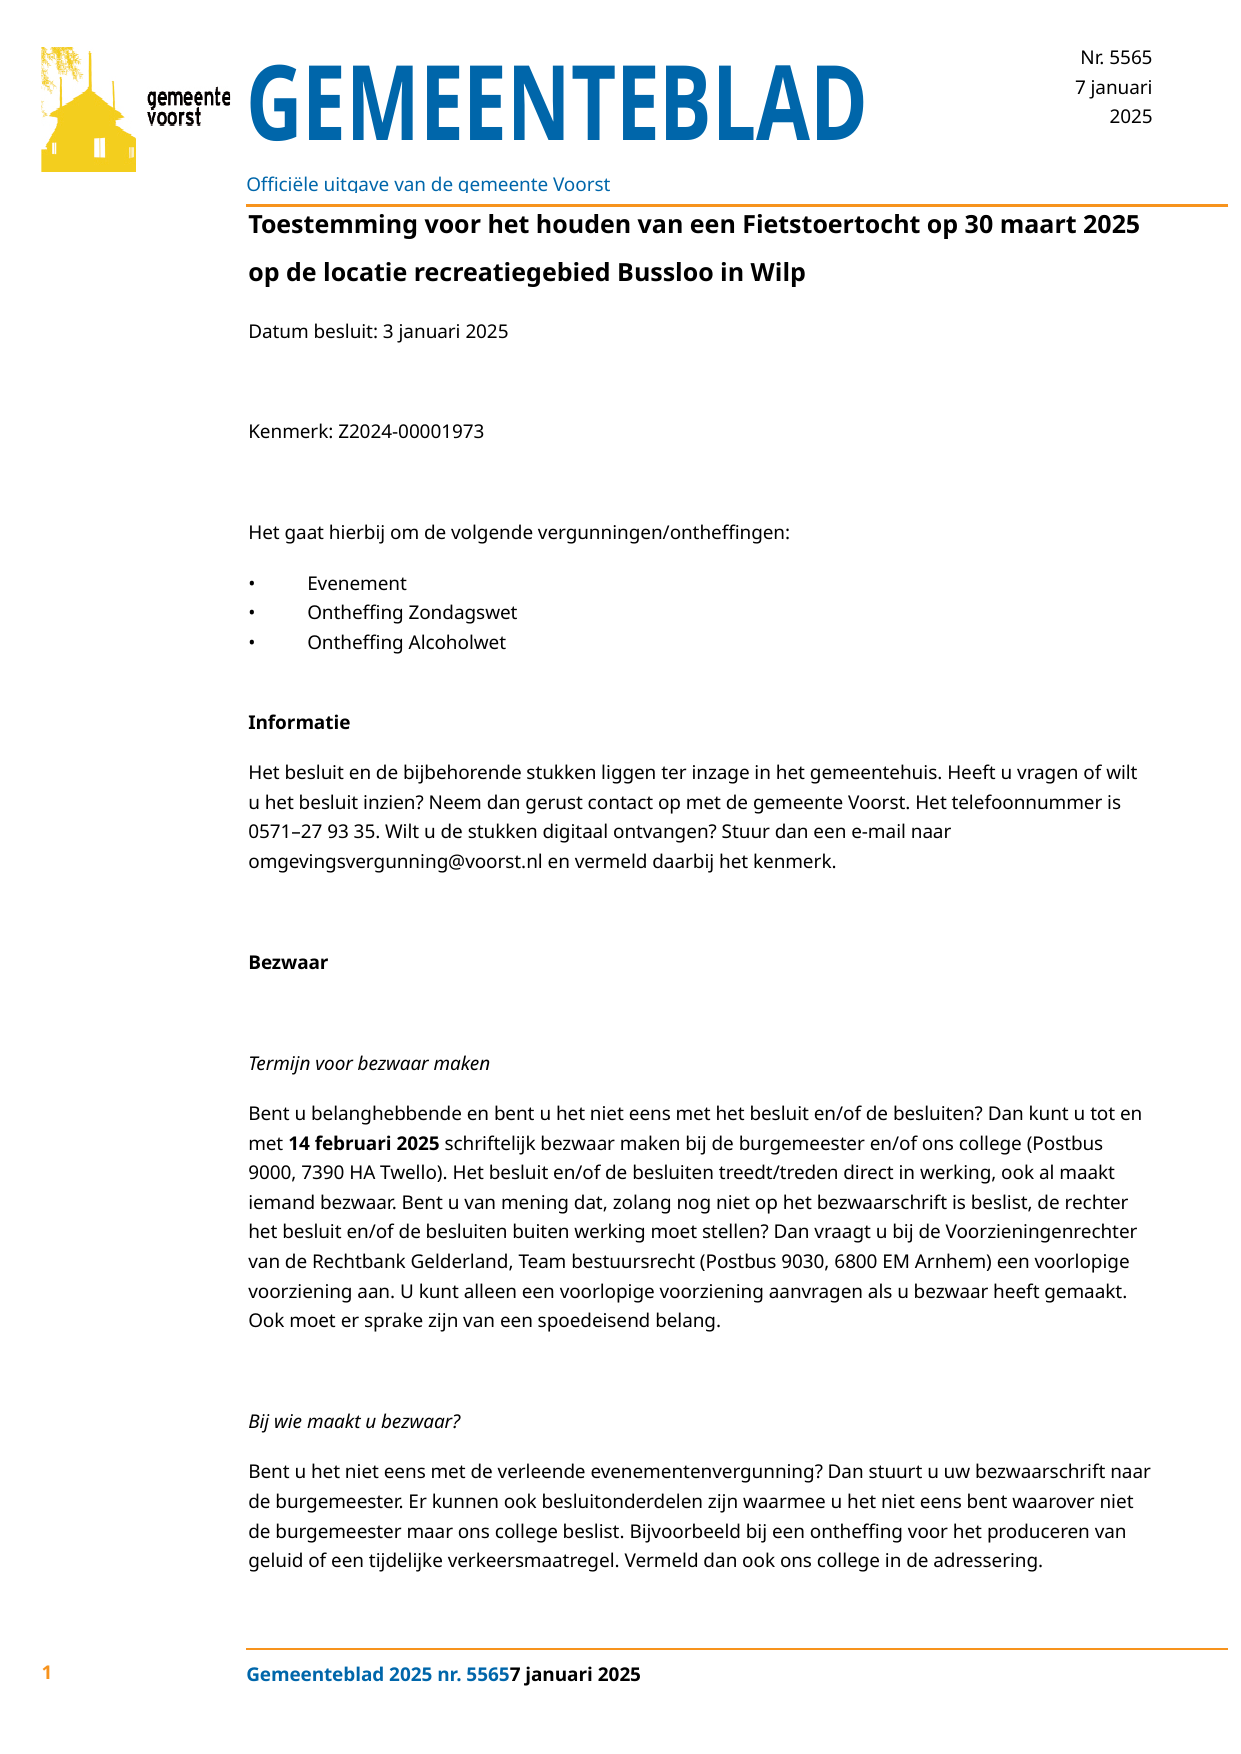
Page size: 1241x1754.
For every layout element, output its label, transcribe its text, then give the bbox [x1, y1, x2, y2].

text Bezwaar [248, 949, 1152, 975]
text Termijn voor bezwaar maken [248, 1050, 1152, 1076]
text Informatie [248, 709, 1152, 735]
text Bij wie maakt u bezwaar? [248, 1408, 1152, 1434]
text Kenmerk: Z2024-00001973 [248, 419, 1152, 444]
list Ontheffing Zondagswet [248, 599, 1152, 625]
list Evenement [248, 570, 1152, 596]
text Het besluit en de bijbehorende stukken liggen ter inzage in het gemeentehuis. Heeft u vragen of wilt u het besluit inzien? Neem dan gerust contact op met de gemeente Voorst. Het telefoonnummer is 0571–27 93 35. Wilt u de stukken digitaal ontvangen? Stuur dan een e-mail naar omgevingsvergunning@voorst.nl en vermeld daarbij het kenmerk. [248, 759, 1152, 874]
picture [41, 47, 231, 172]
text Toestemming voor het houden van een Fietstoertocht op 30 maart 2025 op de locatie recreatiegebied Bussloo in Wilp [248, 207, 1152, 288]
text Bent u belanghebbende en bent u het niet eens met het besluit en/of de besluiten? Dan kunt u tot en met 14 februari 2025 schriftelijk bezwaar maken bij de burgemeester en/of ons college (Postbus 9000, 7390 HA Twello). Het besluit en/of de besluiten treedt/treden direct in werking, ook al maakt iemand bezwaar. Bent u van mening dat, zolang nog niet op het bezwaarschrift is beslist, de rechter het besluit en/of de besluiten buiten werking moet stellen? Dan vraagt u bij de Voorzieningenrechter van de Rechtbank Gelderland, Team bestuursrecht (Postbus 9030, 6800 EM Arnhem) een voorlopige voorziening aan. U kunt alleen een voorlopige voorziening aanvragen als u bezwaar heeft gemaakt. Ook moet er sprake zijn van een spoedeisend belang. [248, 1100, 1152, 1333]
text Het gaat hierbij om de volgende vergunningen/ontheffingen: [248, 519, 1152, 545]
text Datum besluit: 3 januari 2025 [248, 318, 1152, 344]
text Bent u het niet eens met de verleende evenementenvergunning? Dan stuurt u uw bezwaarschrift naar de burgemeester. Er kunnen ook besluitonderdelen zijn waarmee u het niet eens bent waarover niet de burgemeester maar ons college beslist. Bijvoorbeeld bij een ontheffing voor het produceren van geluid of een tijdelijke verkeersmaatregel. Vermeld dan ook ons college in de adressering. [248, 1459, 1152, 1573]
list Ontheffing Alcoholwet [248, 629, 1152, 655]
